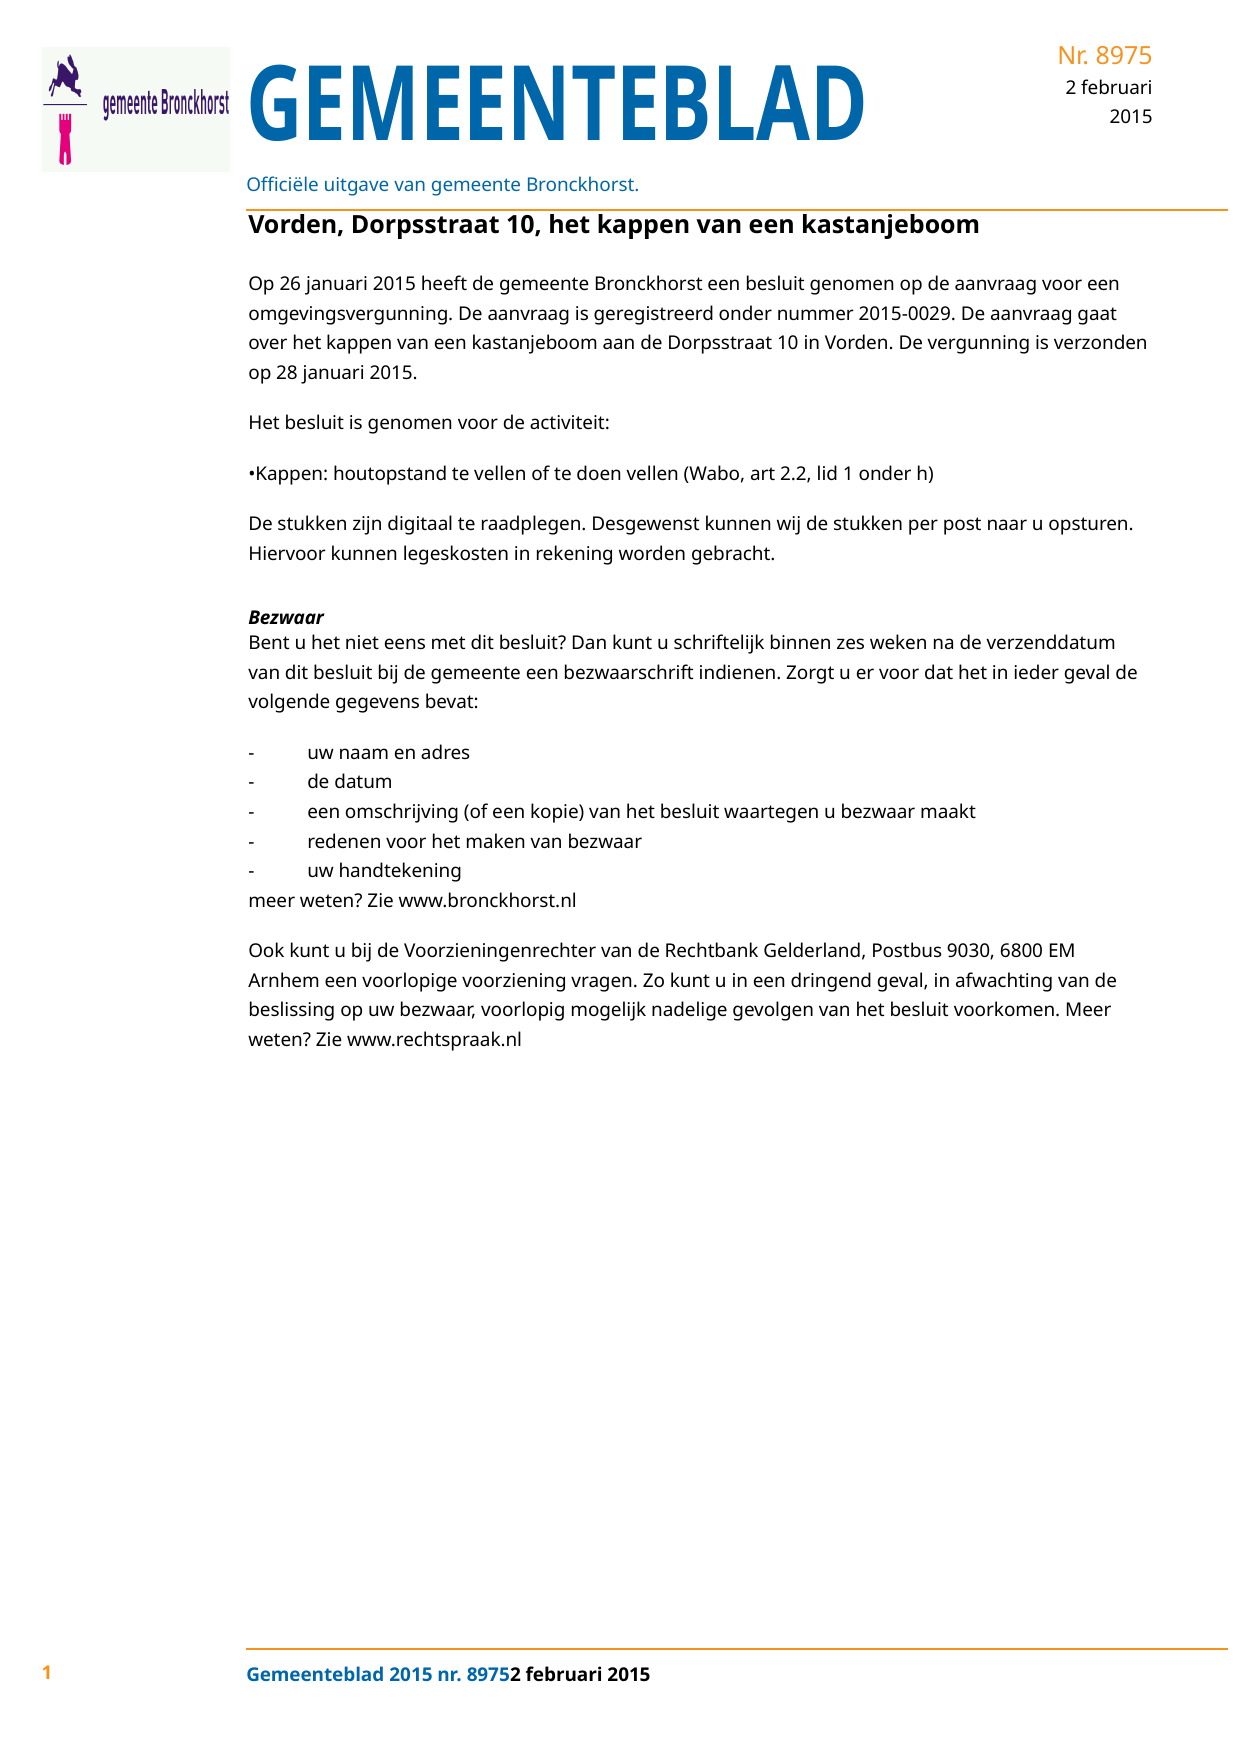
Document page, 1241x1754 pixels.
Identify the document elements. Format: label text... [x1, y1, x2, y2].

text meer weten? Zie www.bronckhorst.nl [248, 887, 1152, 913]
list de datum [248, 769, 1152, 794]
text Bezwaar [248, 604, 1152, 629]
text Op 26 januari 2015 heeft de gemeente Bronckhorst een besluit genomen op de aanvraag voor een omgevingsvergunning. De aanvraag is geregistreerd onder nummer 2015-0029. De aanvraag gaat over het kappen van een kastanjeboom aan de Dorpsstraat 10 in Vorden. De vergunning is verzonden op 28 januari 2015. [248, 270, 1152, 385]
text Vorden, Dorpsstraat 10, het kappen van een kastanjeboom [248, 211, 1152, 241]
text Het besluit is genomen voor de activiteit: [248, 409, 1152, 435]
list redenen voor het maken van bezwaar [248, 828, 1152, 854]
text •Kappen: houtopstand te vellen of te doen vellen (Wabo, art 2.2, lid 1 onder h) [248, 460, 1152, 486]
list uw naam en adres [248, 739, 1152, 765]
text Ook kunt u bij de Voorzieningenrechter van de Rechtbank Gelderland, Postbus 9030, 6800 EM Arnhem een voorlopige voorziening vragen. Zo kunt u in een dringend geval, in afwachting van de beslissing op uw bezwaar, voorlopig mogelijk nadelige gevolgen van het besluit voorkomen. Meer weten? Zie www.rechtspraak.nl [248, 937, 1152, 1052]
picture [41, 47, 231, 172]
list een omschrijving (of een kopie) van het besluit waartegen u bezwaar maakt [248, 798, 1152, 824]
list uw handtekening [248, 857, 1152, 883]
text Bent u het niet eens met dit besluit? Dan kunt u schriftelijk binnen zes weken na de verzenddatum van dit besluit bij de gemeente een bezwaarschrift indienen. Zorgt u er voor dat het in ieder geval de volgende gegevens bevat: [248, 629, 1152, 714]
text De stukken zijn digitaal te raadplegen. Desgewenst kunnen wij de stukken per post naar u opsturen. Hiervoor kunnen legeskosten in rekening worden gebracht. [248, 510, 1152, 566]
